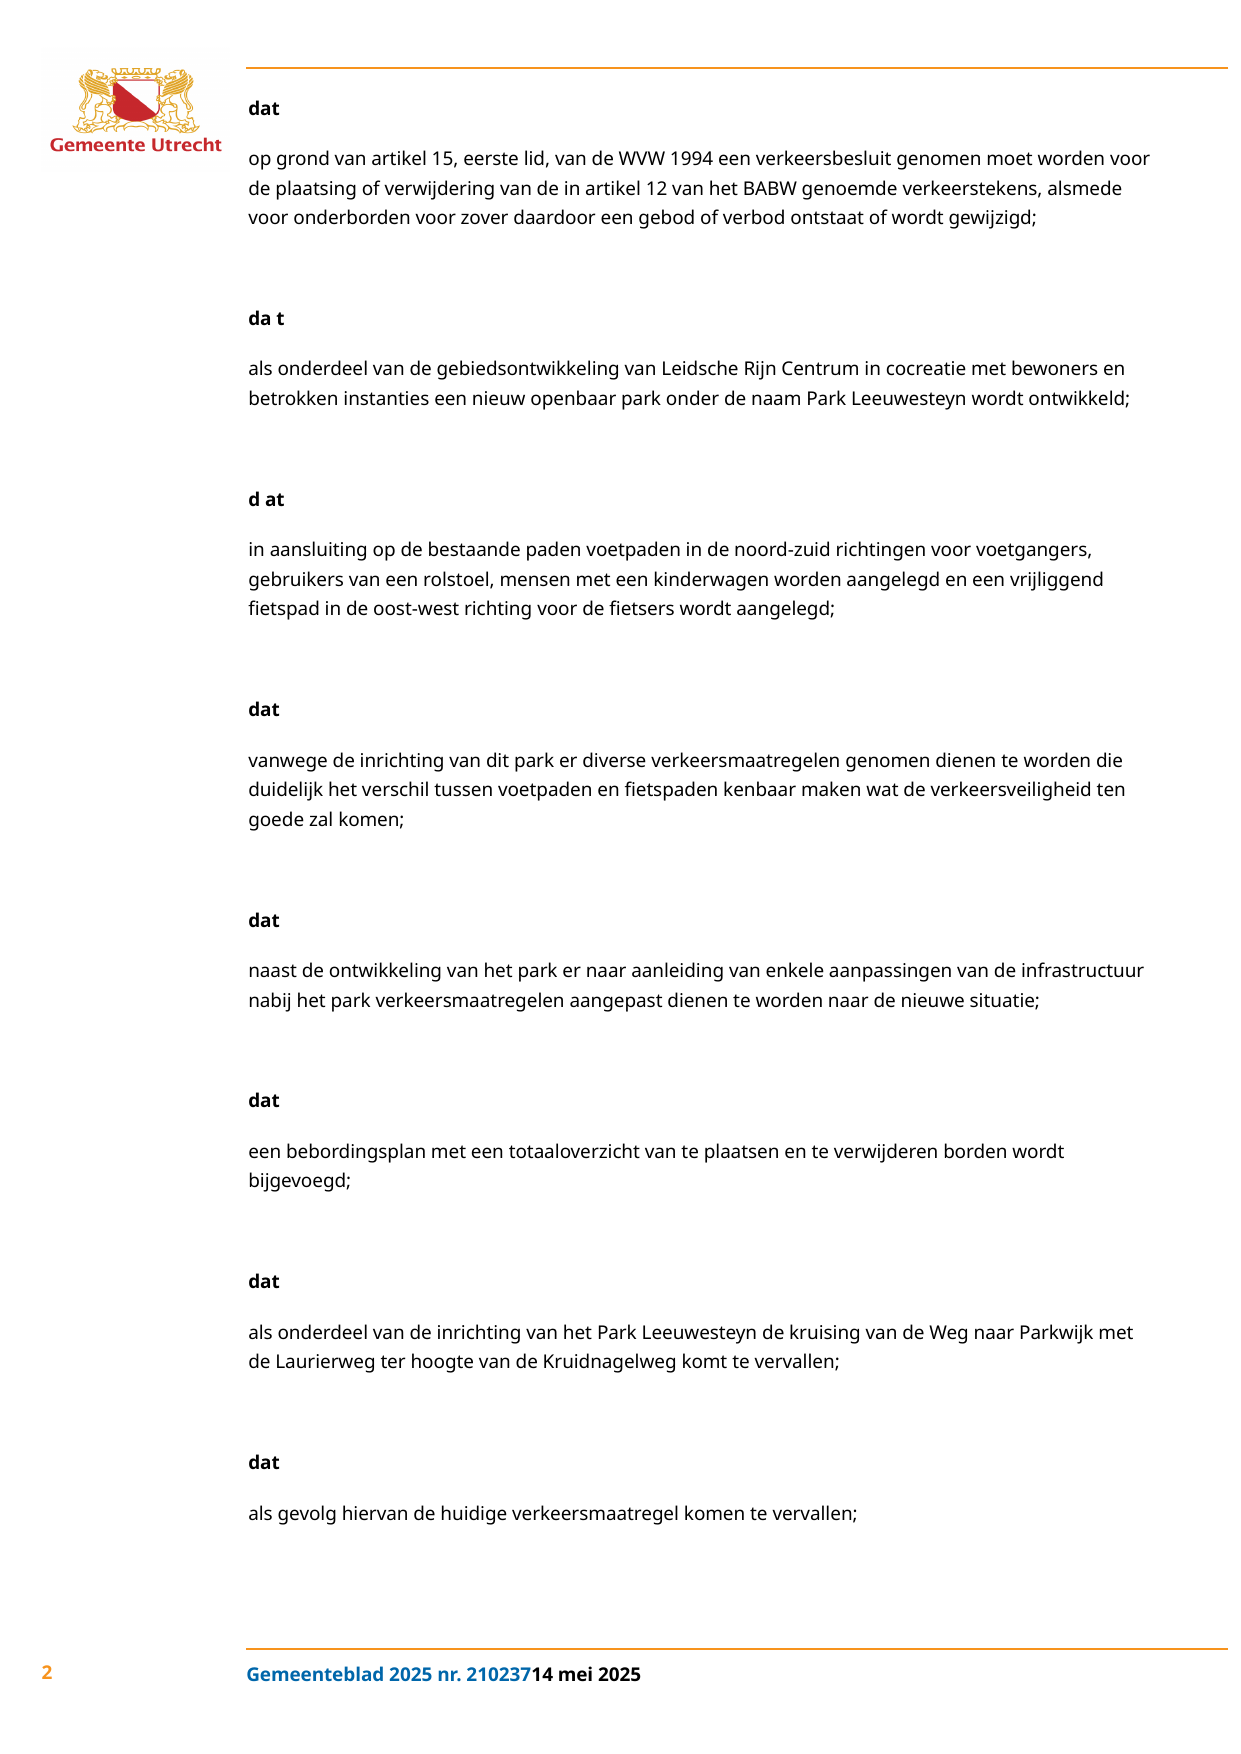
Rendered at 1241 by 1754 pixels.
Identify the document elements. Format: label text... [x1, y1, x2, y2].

picture [41, 47, 231, 172]
text vanwege de inrichting van dit park er diverse verkeersmaatregelen genomen dienen te worden die duidelijk het verschil tussen voetpaden en fietspaden kenbaar maken wat de verkeersveiligheid ten goede zal komen; [248, 747, 1152, 832]
text dat [248, 1088, 1152, 1113]
text naast de ontwikkeling van het park er naar aanleiding van enkele aanpassingen van de infrastructuur nabij het park verkeersmaatregelen aangepast dienen te worden naar de nieuwe situatie; [248, 957, 1152, 1013]
text op grond van artikel 15, eerste lid, van de WVW 1994 een verkeersbesluit genomen moet worden voor de plaatsing of verwijdering van de in artikel 12 van het BABW genoemde verkeerstekens, alsmede voor onderborden voor zover daardoor een gebod of verbod ontstaat of wordt gewijzigd; [248, 145, 1152, 230]
text d at [248, 486, 1152, 512]
text in aansluiting op de bestaande paden voetpaden in de noord-zuid richtingen voor voetgangers, gebruikers van een rolstoel, mensen met een kinderwagen worden aangelegd en een vrijliggend fietspad in de oost-west richting voor de fietsers wordt aangelegd; [248, 536, 1152, 621]
text dat [248, 907, 1152, 933]
text da t [248, 305, 1152, 331]
text een bebordingsplan met een totaaloverzicht van te plaatsen en te verwijderen borden wordt bijgevoegd; [248, 1138, 1152, 1193]
text dat [248, 95, 1152, 121]
text dat [248, 696, 1152, 722]
text dat [248, 1268, 1152, 1294]
text als onderdeel van de inrichting van het Park Leeuwesteyn de kruising van de Weg naar Parkwijk met de Laurierweg ter hoogte van de Kruidnagelweg komt te vervallen; [248, 1319, 1152, 1374]
text dat [248, 1449, 1152, 1475]
text als onderdeel van de gebiedsontwikkeling van Leidsche Rijn Centrum in cocreatie met bewoners en betrokken instanties een nieuw openbaar park onder de naam Park Leeuwesteyn wordt ontwikkeld; [248, 356, 1152, 411]
text als gevolg hiervan de huidige verkeersmaatregel komen te vervallen; [248, 1500, 1152, 1526]
